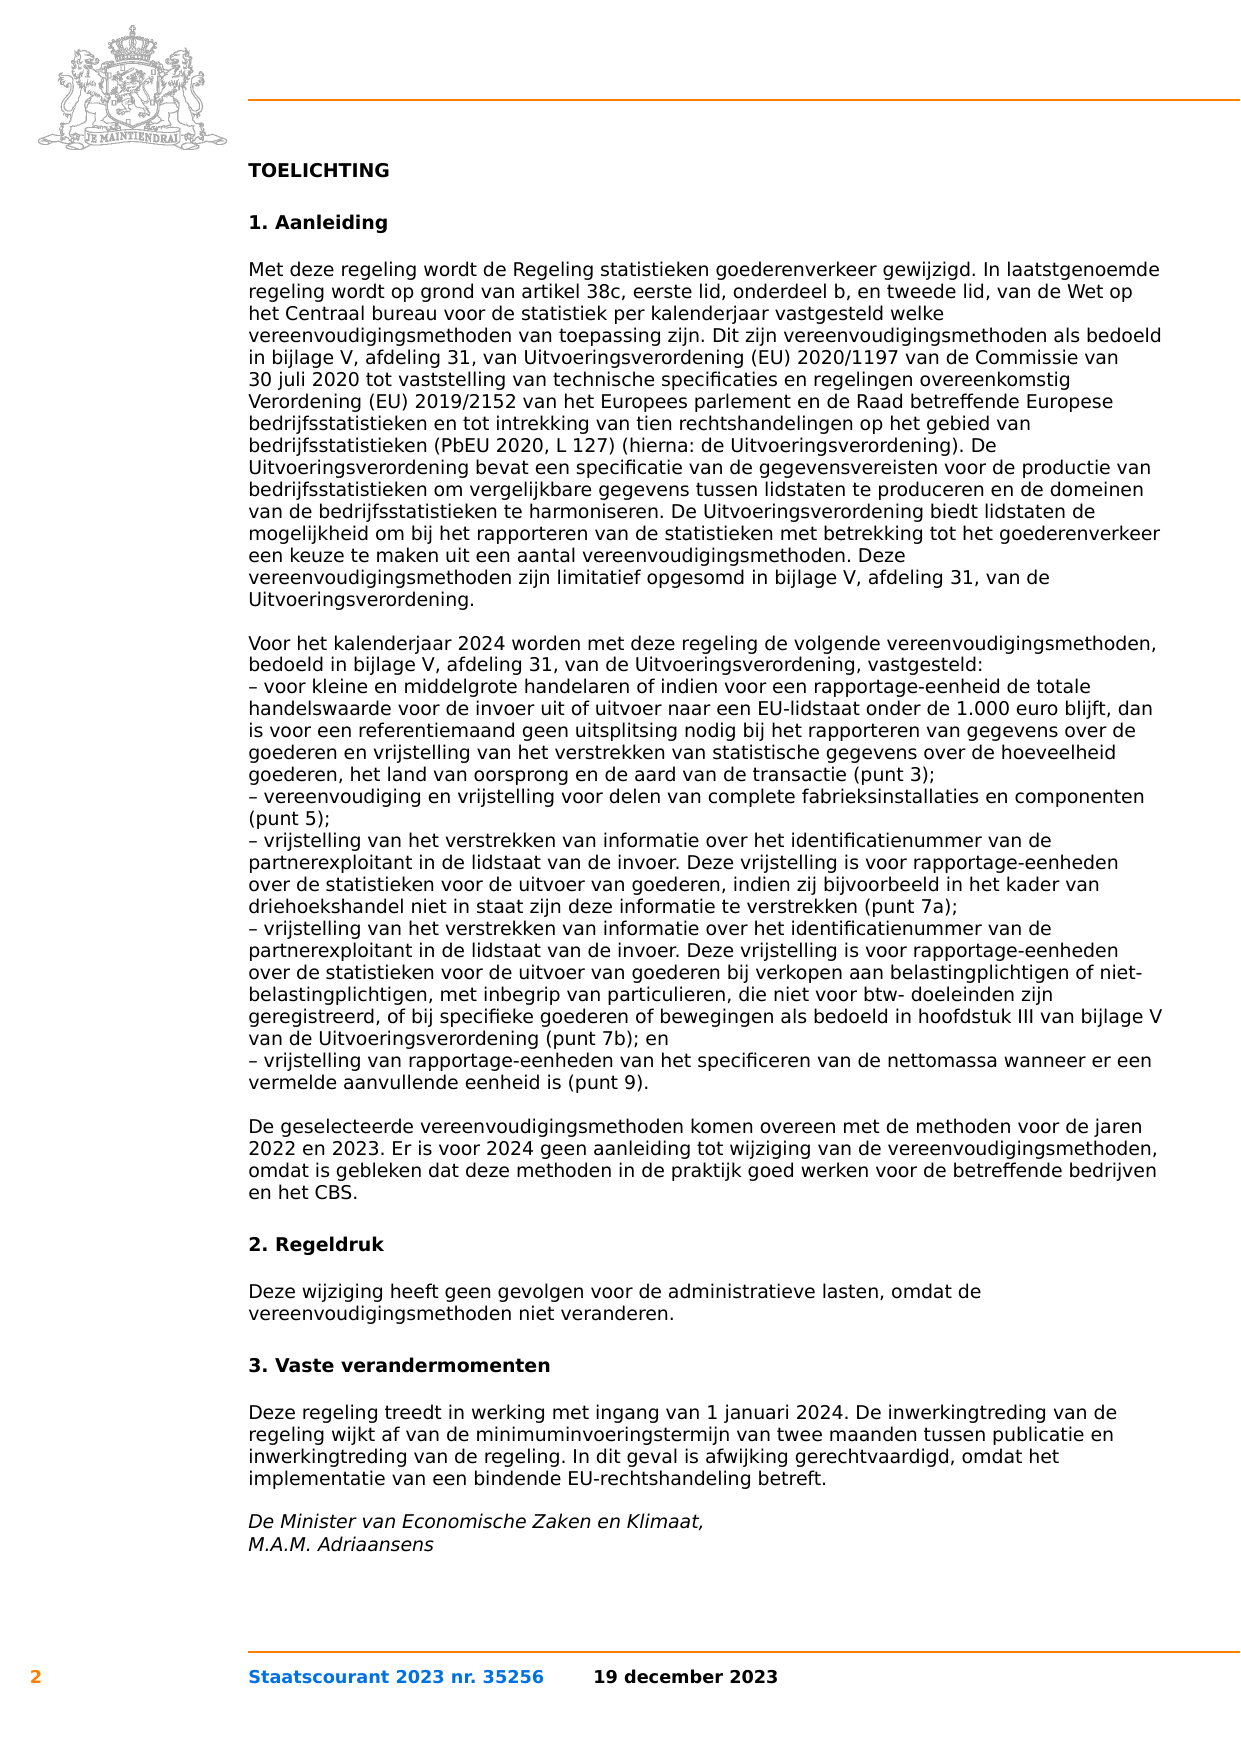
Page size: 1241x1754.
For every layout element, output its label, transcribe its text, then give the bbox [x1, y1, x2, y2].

text Met deze regeling wordt de Regeling statistieken goederenverkeer gewijzigd. In laatstgenoemde regeling wordt op grond van artikel 38c, eerste lid, onderdeel b, en tweede lid, van de Wet op het Centraal bureau voor de statistiek per kalenderjaar vastgesteld welke vereenvoudigingsmethoden van toepassing zijn. Dit zijn vereenvoudigingsmethoden als bedoeld in bijlage V, afdeling 31, van Uitvoeringsverordening (EU) 2020/1197 van de Commissie van 30 juli 2020 tot vaststelling van technische specificaties en regelingen overeenkomstig Verordening (EU) 2019/2152 van het Europees parlement en de Raad betreffende Europese bedrijfsstatistieken en tot intrekking van tien rechtshandelingen op het gebied van bedrijfsstatistieken (PbEU 2020, L 127) (hierna: de Uitvoeringsverordening). De Uitvoeringsverordening bevat een specificatie van de gegevensvereisten voor de productie van bedrijfsstatistieken om vergelijkbare gegevens tussen lidstaten te produceren en de domeinen van de bedrijfsstatistieken te harmoniseren. De Uitvoeringsverordening biedt lidstaten de mogelijkheid om bij het rapporteren van de statistieken met betrekking tot het goederenverkeer een keuze te maken uit een aantal vereenvoudigingsmethoden. Deze vereenvoudigingsmethoden zijn limitatief opgesomd in bijlage V, afdeling 31, van de Uitvoeringsverordening. [248, 259, 1163, 611]
text Deze regeling treedt in werking met ingang van 1 januari 2024. De inwerkingtreding van de regeling wijkt af van de minimuminvoeringstermijn van twee maanden tussen publicatie en inwerkingtreding van de regeling. In dit geval is afwijking gerechtvaardigd, omdat het implementatie van een bindende EU-rechtshandeling betreft. [248, 1402, 1163, 1489]
text – vrijstelling van het verstrekken van informatie over het identificatienummer van de partnerexploitant in de lidstaat van de invoer. Deze vrijstelling is voor rapportage-eenheden over de statistieken voor de uitvoer van goederen bij verkopen aan belastingplichtigen of niet-belastingplichtigen, met inbegrip van particulieren, die niet voor btw- doeleinden zijn geregistreerd, of bij specifieke goederen of bewegingen als bedoeld in hoofdstuk III van bijlage V van de Uitvoeringsverordening (punt 7b); en [248, 918, 1163, 1050]
subtitle 1. Aanleiding [248, 212, 1163, 234]
text – vrijstelling van rapportage-eenheden van het specificeren van de nettomassa wanneer er een vermelde aanvullende eenheid is (punt 9). [248, 1050, 1163, 1094]
text – voor kleine en middelgrote handelaren of indien voor een rapportage-eenheid de totale handelswaarde voor de invoer uit of uitvoer naar een EU-lidstaat onder de 1.000 euro blijft, dan is voor een referentiemaand geen uitsplitsing nodig bij het rapporteren van gegevens over de goederen en vrijstelling van het verstrekken van statistische gegevens over de hoeveelheid goederen, het land van oorsprong en de aard van de transactie (punt 3); [248, 676, 1163, 786]
subtitle TOELICHTING [248, 160, 1163, 182]
subtitle 2. Regeldruk [248, 1234, 1163, 1256]
text Voor het kalenderjaar 2024 worden met deze regeling de volgende vereenvoudigingsmethoden, bedoeld in bijlage V, afdeling 31, van de Uitvoeringsverordening, vastgesteld: [248, 632, 1163, 676]
subtitle 3. Vaste verandermomenten [248, 1355, 1163, 1377]
text – vrijstelling van het verstrekken van informatie over het identificatienummer van de partnerexploitant in de lidstaat van de invoer. Deze vrijstelling is voor rapportage-eenheden over de statistieken voor de uitvoer van goederen, indien zij bijvoorbeeld in het kader van driehoekshandel niet in staat zijn deze informatie te verstrekken (punt 7a); [248, 830, 1163, 918]
text – vereenvoudiging en vrijstelling voor delen van complete fabrieksinstallaties en componenten (punt 5); [248, 786, 1163, 830]
picture [38, 25, 227, 150]
text Deze wijziging heeft geen gevolgen voor de administratieve lasten, omdat de vereenvoudigingsmethoden niet veranderen. [248, 1281, 1163, 1325]
text De geselecteerde vereenvoudigingsmethoden komen overeen met de methoden voor de jaren 2022 en 2023. Er is voor 2024 geen aanleiding tot wijziging van de vereenvoudigingsmethoden, omdat is gebleken dat deze methoden in de praktijk goed werken voor de betreffende bedrijven en het CBS. [248, 1116, 1163, 1204]
text De Minister van Economische Zaken en Klimaat, M.A.M. Adriaansens [248, 1511, 1163, 1555]
